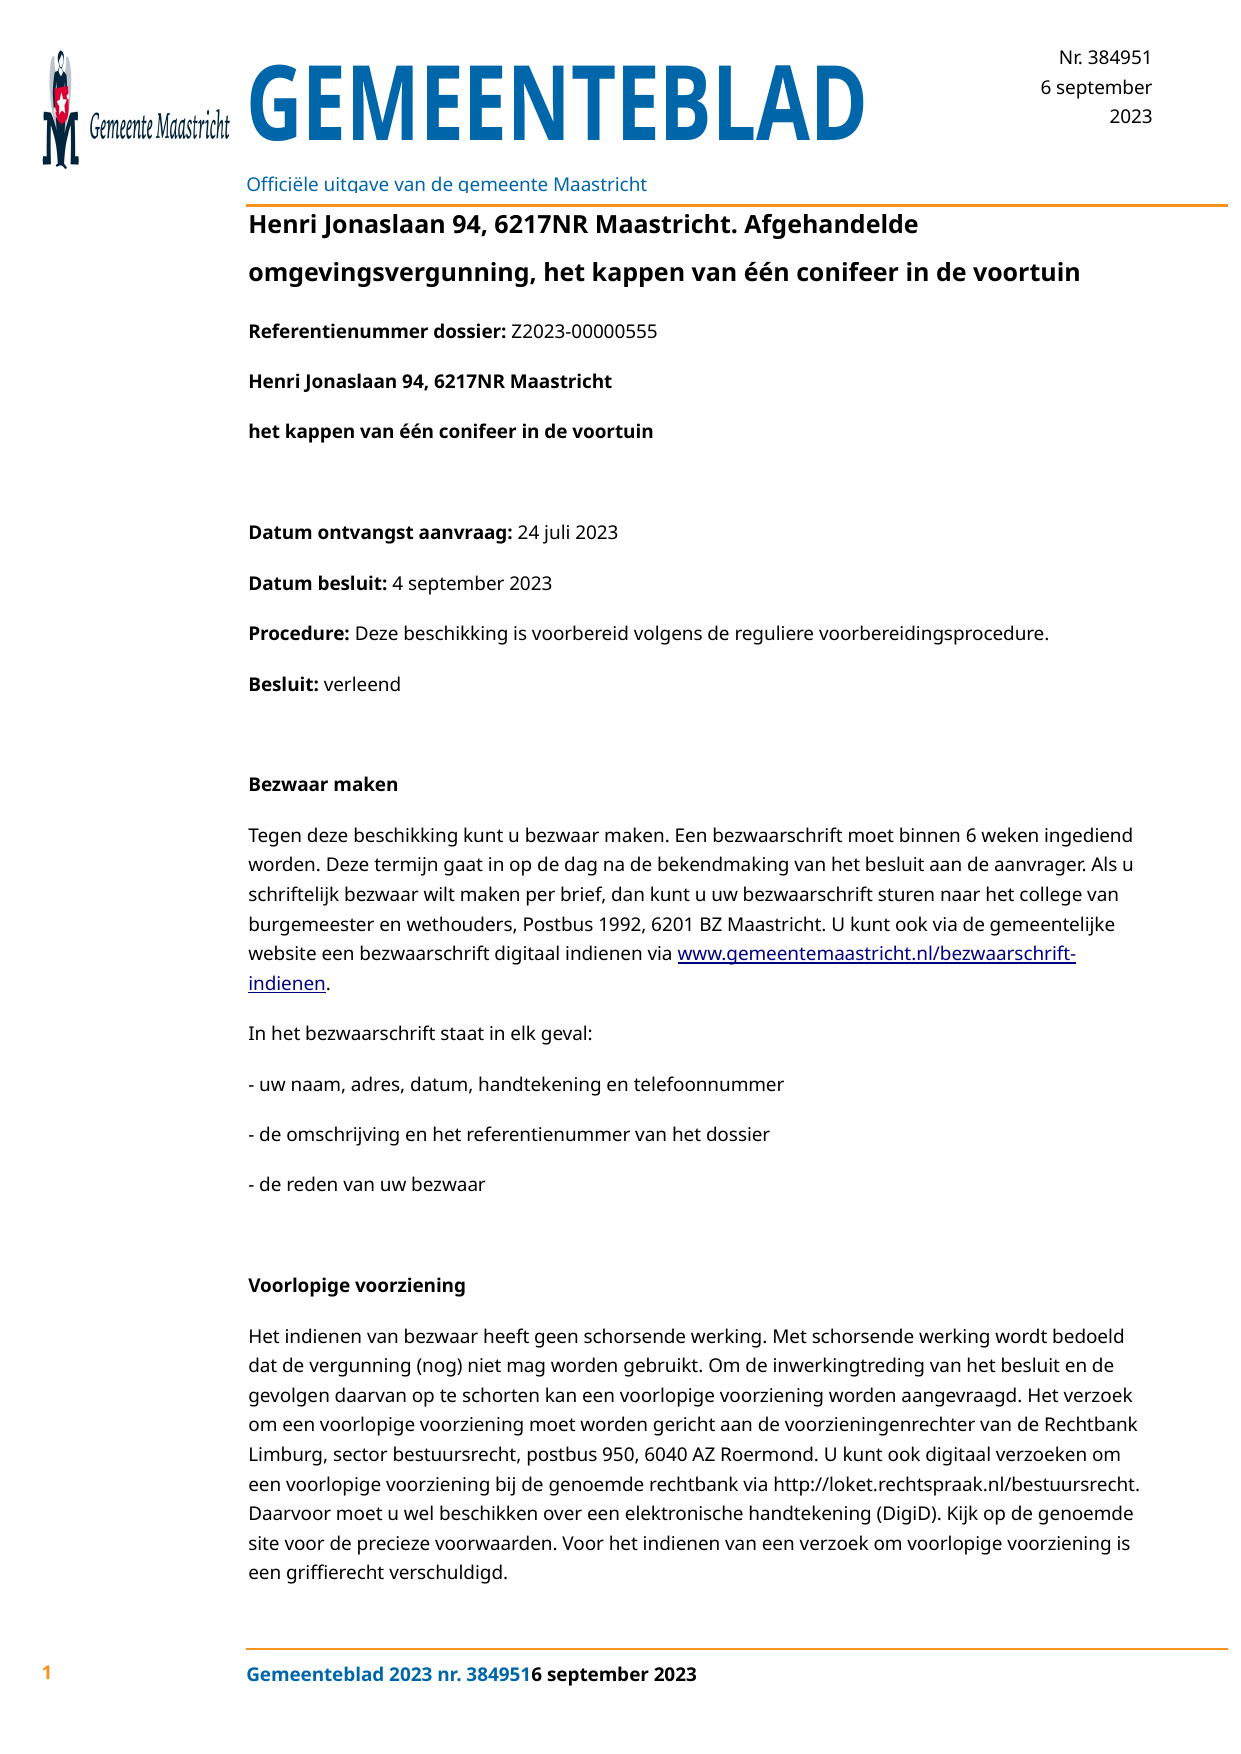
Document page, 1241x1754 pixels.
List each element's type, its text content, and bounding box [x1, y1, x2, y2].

text Datum besluit: 4 september 2023 [248, 570, 1152, 596]
text - uw naam, adres, datum, handtekening en telefoonnummer [248, 1071, 1152, 1097]
text Datum ontvangst aanvraag: 24 juli 2023 [248, 519, 1152, 545]
text Henri Jonaslaan 94, 6217NR Maastricht. Afgehandelde omgevingsvergunning, het kappen van één conifeer in de voortuin [248, 207, 1152, 288]
picture [41, 47, 231, 172]
text Henri Jonaslaan 94, 6217NR Maastricht [248, 368, 1152, 394]
text Tegen deze beschikking kunt u bezwaar maken. Een bezwaarschrift moet binnen 6 weken ingediend worden. Deze termijn gaat in op de dag na de bekendmaking van het besluit aan de aanvrager. Als u schriftelijk bezwaar wilt maken per brief, dan kunt u uw bezwaarschrift sturen naar het college van burgemeester en wethouders, Postbus 1992, 6201 BZ Maastricht. U kunt ook via de gemeentelijke website een bezwaarschrift digitaal indienen via www.gemeentemaastricht.nl/bezwaarschrift-indienen. [248, 822, 1152, 996]
text Bezwaar maken [248, 772, 1152, 797]
text het kappen van één conifeer in de voortuin [248, 419, 1152, 444]
text Voorlopige voorziening [248, 1272, 1152, 1298]
text In het bezwaarschrift staat in elk geval: [248, 1020, 1152, 1046]
text Het indienen van bezwaar heeft geen schorsende werking. Met schorsende werking wordt bedoeld dat de vergunning (nog) niet mag worden gebruikt. Om de inwerkingtreding van het besluit en de gevolgen daarvan op te schorten kan een voorlopige voorziening worden aangevraagd. Het verzoek om een voorlopige voorziening moet worden gericht aan de voorzieningenrechter van de Rechtbank Limburg, sector bestuursrecht, postbus 950, 6040 AZ Roermond. U kunt ook digitaal verzoeken om een voorlopige voorziening bij de genoemde rechtbank via http://loket.rechtspraak.nl/bestuursrecht. Daarvoor moet u wel beschikken over een elektronische handtekening (DigiD). Kijk op de genoemde site voor de precieze voorwaarden. Voor het indienen van een verzoek om voorlopige voorziening is een griffierecht verschuldigd. [248, 1323, 1152, 1585]
text - de omschrijving en het referentienummer van het dossier [248, 1121, 1152, 1147]
text Procedure: Deze beschikking is voorbereid volgens de reguliere voorbereidingsprocedure. [248, 620, 1152, 646]
text Referentienummer dossier: Z2023-00000555 [248, 318, 1152, 344]
text - de reden van uw bezwaar [248, 1172, 1152, 1197]
text Besluit: verleend [248, 671, 1152, 697]
